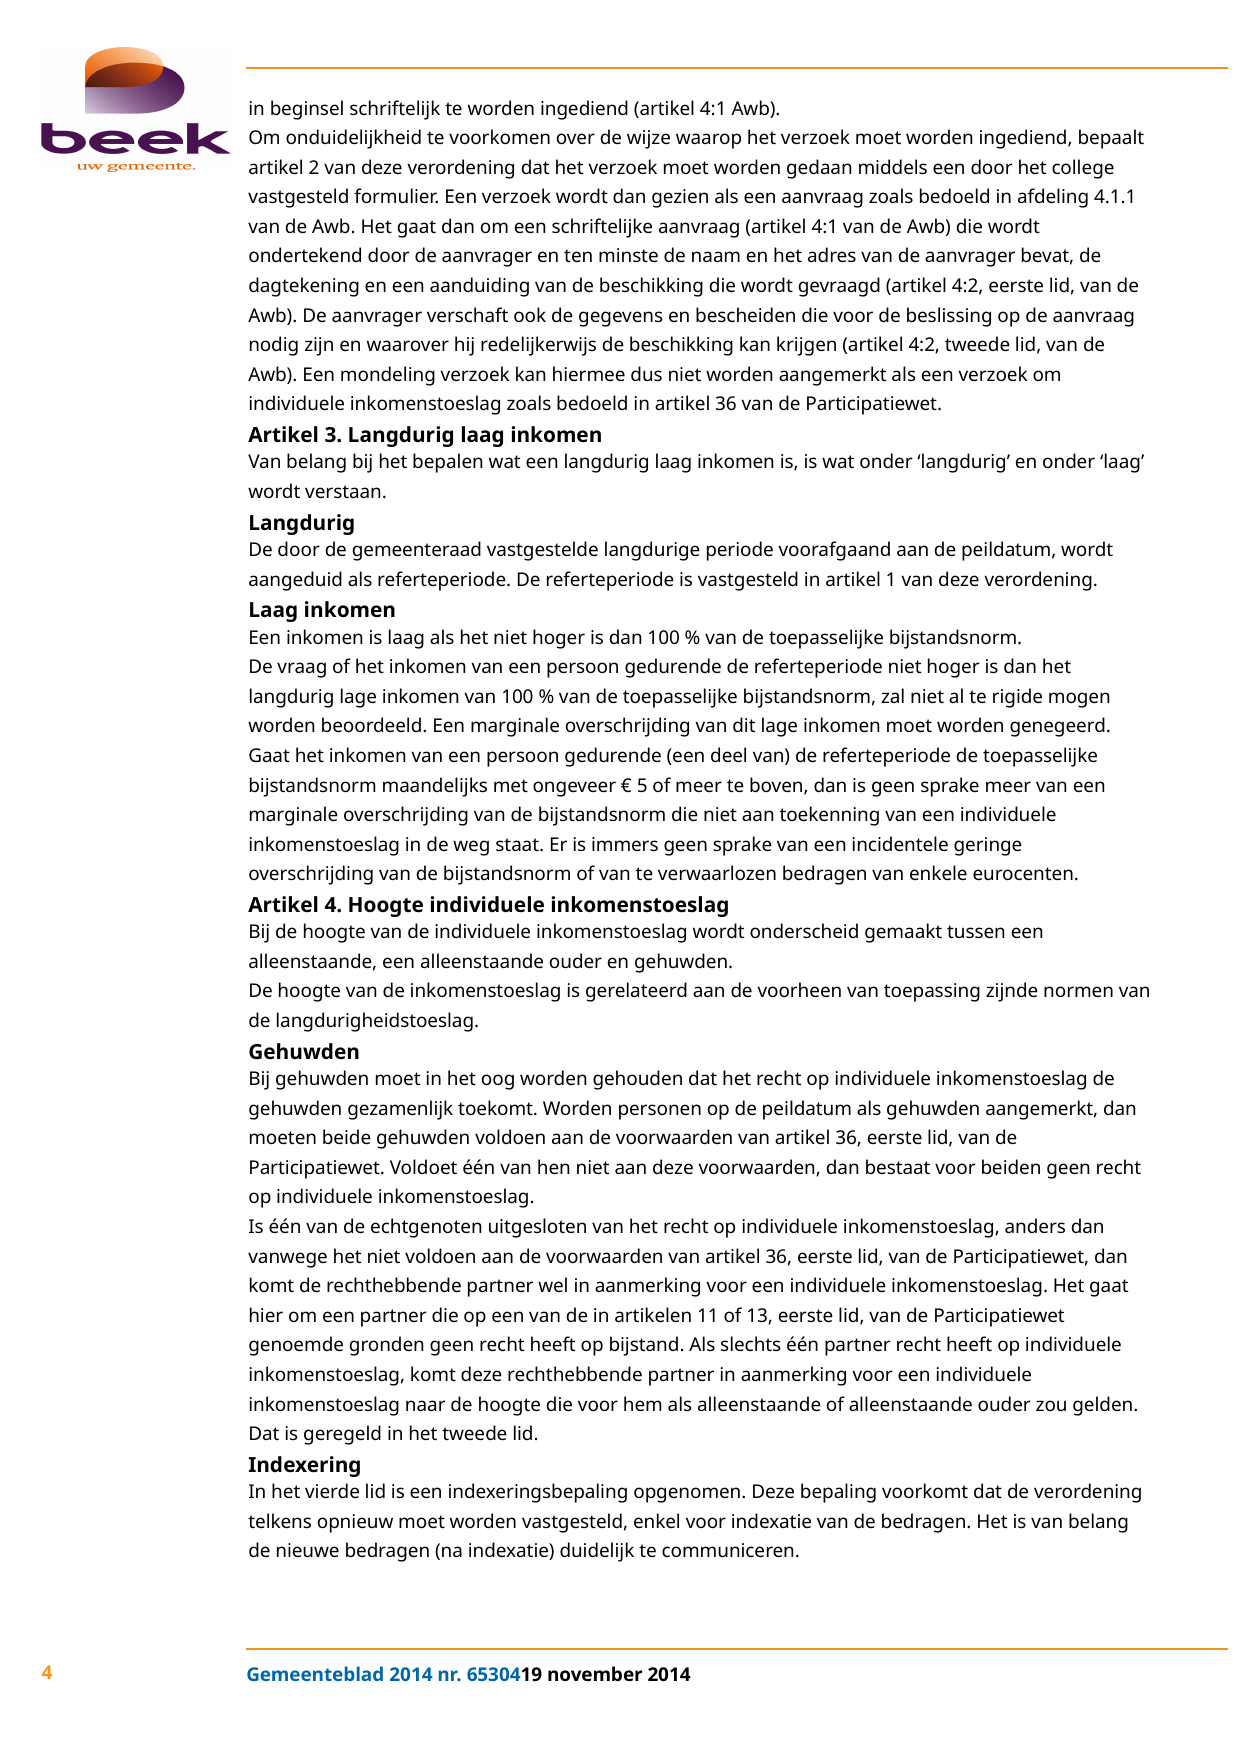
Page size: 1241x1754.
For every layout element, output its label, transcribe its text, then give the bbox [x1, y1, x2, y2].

text Van belang bij het bepalen wat een langdurig laag inkomen is, is wat onder ‘langdurig’ en onder ‘laag’ wordt verstaan. [248, 449, 1152, 504]
text De hoogte van de inkomenstoeslag is gerelateerd aan de voorheen van toepassing zijnde normen van de langdurigheidstoeslag. [248, 978, 1152, 1033]
text Is één van de echtgenoten uitgesloten van het recht op individuele inkomenstoeslag, anders dan vanwege het niet voldoen aan de voorwaarden van artikel 36, eerste lid, van de Participatiewet, dan komt de rechthebbende partner wel in aanmerking voor een individuele inkomenstoeslag. Het gaat hier om een partner die op een van de in artikelen 11 of 13, eerste lid, van de Participatiewet genoemde gronden geen recht heeft op bijstand. Als slechts één partner recht heeft op individuele inkomenstoeslag, komt deze rechthebbende partner in aanmerking voor een individuele inkomenstoeslag naar de hoogte die voor hem als alleenstaande of alleenstaande ouder zou gelden. Dat is geregeld in het tweede lid. [248, 1213, 1152, 1446]
text Om onduidelijkheid te voorkomen over de wijze waarop het verzoek moet worden ingediend, bepaalt artikel 2 van deze verordening dat het verzoek moet worden gedaan middels een door het college vastgesteld formulier. Een verzoek wordt dan gezien als een aanvraag zoals bedoeld in afdeling 4.1.1 van de Awb. Het gaat dan om een schriftelijke aanvraag (artikel 4:1 van de Awb) die wordt ondertekend door de aanvrager en ten minste de naam en het adres van de aanvrager bevat, de dagtekening en een aanduiding van de beschikking die wordt gevraagd (artikel 4:2, eerste lid, van de Awb). De aanvrager verschaft ook de gegevens en bescheiden die voor de beslissing op de aanvraag nodig zijn en waarover hij redelijkerwijs de beschikking kan krijgen (artikel 4:2, tweede lid, van de Awb). Een mondeling verzoek kan hiermee dus niet worden aangemerkt als een verzoek om individuele inkomenstoeslag zoals bedoeld in artikel 36 van de Participatiewet. [248, 124, 1152, 416]
text Een inkomen is laag als het niet hoger is dan 100 % van de toepasselijke bijstandsnorm. [248, 624, 1152, 649]
picture [41, 47, 231, 172]
text in beginsel schriftelijk te worden ingediend (artikel 4:1 Awb). [248, 95, 1152, 121]
text Artikel 3. Langdurig laag inkomen [248, 420, 1152, 449]
text Gehuwden [248, 1037, 1152, 1065]
text De vraag of het inkomen van een persoon gedurende de referteperiode niet hoger is dan het langdurig lage inkomen van 100 % van de toepasselijke bijstandsnorm, zal niet al te rigide mogen worden beoordeeld. Een marginale overschrijding van dit lage inkomen moet worden genegeerd. Gaat het inkomen van een persoon gedurende (een deel van) de referteperiode de toepasselijke bijstandsnorm maandelijks met ongeveer € 5 of meer te boven, dan is geen sprake meer van een marginale overschrijding van de bijstandsnorm die niet aan toekenning van een individuele inkomenstoeslag in de weg staat. Er is immers geen sprake van een incidentele geringe overschrijding van de bijstandsnorm of van te verwaarlozen bedragen van enkele eurocenten. [248, 653, 1152, 886]
text Langdurig [248, 508, 1152, 536]
text In het vierde lid is een indexeringsbepaling opgenomen. Deze bepaling voorkomt dat de verordening telkens opnieuw moet worden vastgesteld, enkel voor indexatie van de bedragen. Het is van belang de nieuwe bedragen (na indexatie) duidelijk te communiceren. [248, 1478, 1152, 1563]
text Bij gehuwden moet in het oog worden gehouden dat het recht op individuele inkomenstoeslag de gehuwden gezamenlijk toekomt. Worden personen op de peildatum als gehuwden aangemerkt, dan moeten beide gehuwden voldoen aan de voorwaarden van artikel 36, eerste lid, van de Participatiewet. Voldoet één van hen niet aan deze voorwaarden, dan bestaat voor beiden geen recht op individuele inkomenstoeslag. [248, 1065, 1152, 1209]
text Laag inkomen [248, 595, 1152, 624]
text Bij de hoogte van de individuele inkomenstoeslag wordt onderscheid gemaakt tussen een alleenstaande, een alleenstaande ouder en gehuwden. [248, 918, 1152, 974]
text Artikel 4. Hoogte individuele inkomenstoeslag [248, 890, 1152, 918]
text Indexering [248, 1450, 1152, 1478]
text De door de gemeenteraad vastgestelde langdurige periode voorafgaand aan de peildatum, wordt aangeduid als referteperiode. De referteperiode is vastgesteld in artikel 1 van deze verordening. [248, 536, 1152, 592]
